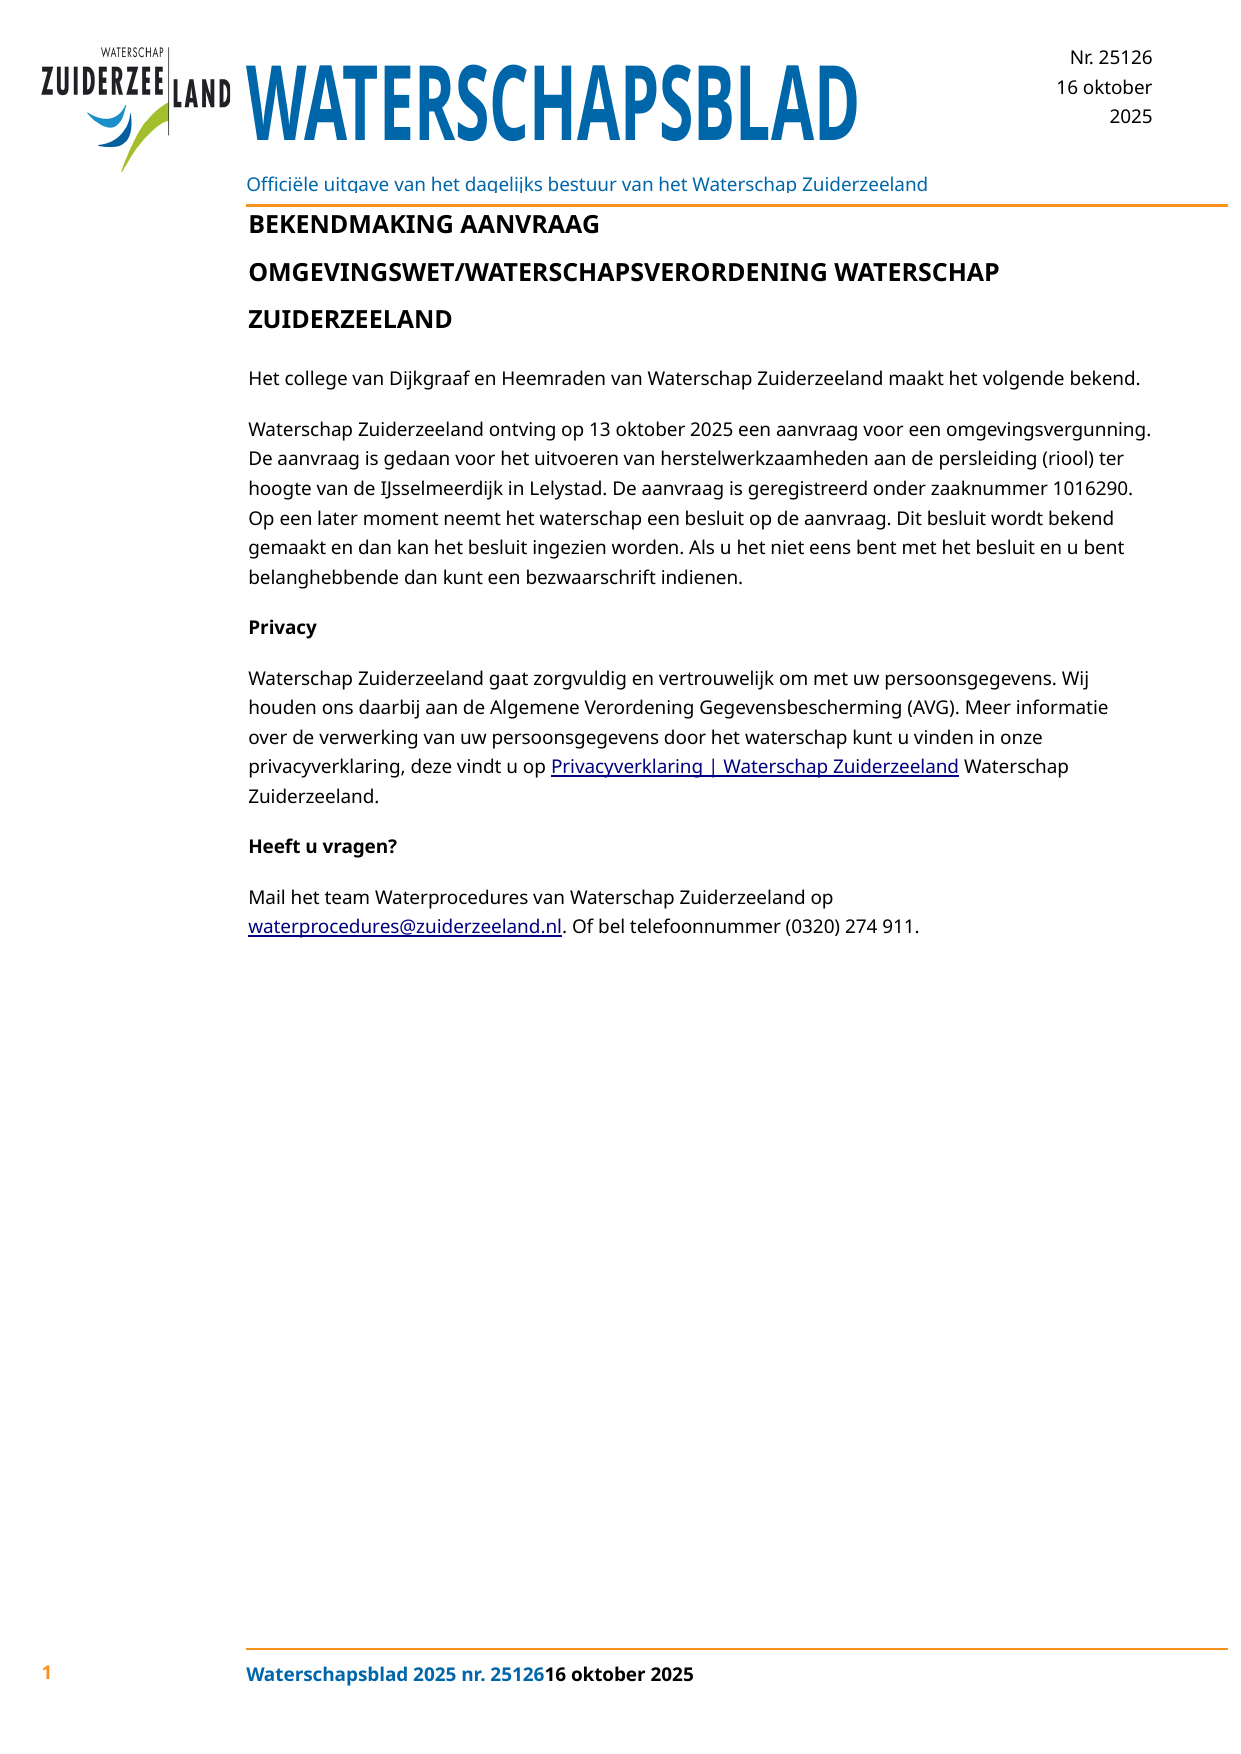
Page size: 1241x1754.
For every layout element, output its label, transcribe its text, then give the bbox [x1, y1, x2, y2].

text Waterschap Zuiderzeeland gaat zorgvuldig en vertrouwelijk om met uw persoonsgegevens. Wij houden ons daarbij aan de Algemene Verordening Gegevensbescherming (AVG). Meer informatie over de verwerking van uw persoonsgegevens door het waterschap kunt u vinden in onze privacyverklaring, deze vindt u op Privacyverklaring | Waterschap Zuiderzeeland Waterschap Zuiderzeeland. [248, 665, 1152, 809]
picture [41, 47, 231, 172]
text Het college van Dijkgraaf en Heemraden van Waterschap Zuiderzeeland maakt het volgende bekend. [248, 366, 1152, 391]
text Privacy [248, 614, 1152, 640]
text Heeft u vragen? [248, 833, 1152, 859]
text Mail het team Waterprocedures van Waterschap Zuiderzeeland op waterprocedures@zuiderzeeland.nl. Of bel telefoonnummer (0320) 274 911. [248, 884, 1152, 939]
text BEKENDMAKING AANVRAAG OMGEVINGSWET/WATERSCHAPSVERORDENING WATERSCHAP ZUIDERZEELAND [248, 207, 1152, 336]
text Waterschap Zuiderzeeland ontving op 13 oktober 2025 een aanvraag voor een omgevingsvergunning. De aanvraag is gedaan voor het uitvoeren van herstelwerkzaamheden aan de persleiding (riool) ter hoogte van de IJsselmeerdijk in Lelystad. De aanvraag is geregistreerd onder zaaknummer 1016290. Op een later moment neemt het waterschap een besluit op de aanvraag. Dit besluit wordt bekend gemaakt en dan kan het besluit ingezien worden. Als u het niet eens bent met het besluit en u bent belanghebbende dan kunt een bezwaarschrift indienen. [248, 416, 1152, 589]
